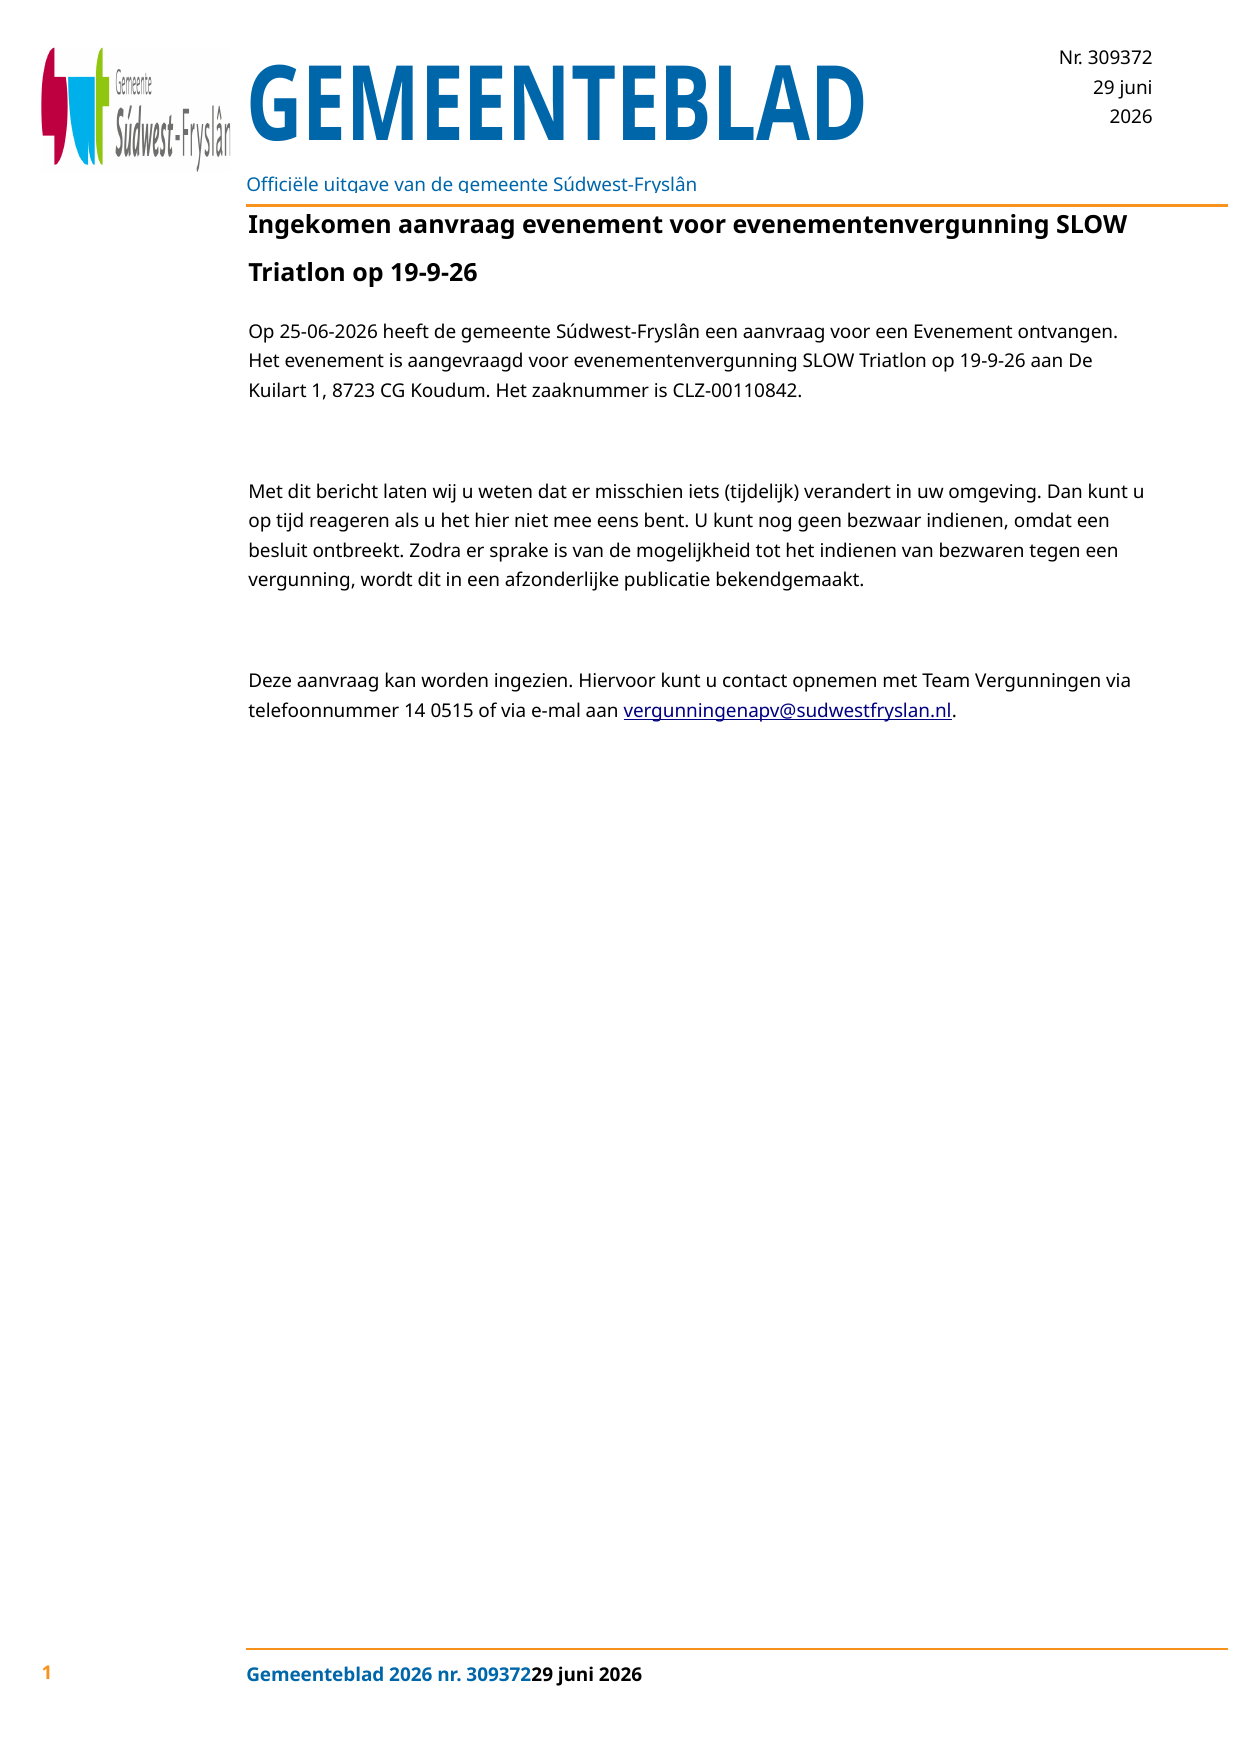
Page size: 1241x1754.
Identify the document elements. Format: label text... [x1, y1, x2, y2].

text Ingekomen aanvraag evenement voor evenementenvergunning SLOW Triatlon op 19-9-26 [248, 207, 1152, 288]
text Met dit bericht laten wij u weten dat er misschien iets (tijdelijk) verandert in uw omgeving. Dan kunt u op tijd reageren als u het hier niet mee eens bent. U kunt nog geen bezwaar indienen, omdat een besluit ontbreekt. Zodra er sprake is van de mogelijkheid tot het indienen van bezwaren tegen een vergunning, wordt dit in een afzonderlijke publicatie bekendgemaakt. [248, 478, 1152, 592]
text Deze aanvraag kan worden ingezien. Hiervoor kunt u contact opnemen met Team Vergunningen via telefoonnummer 14 0515 of via e-mal aan vergunningenapv@sudwestfryslan.nl. [248, 667, 1152, 723]
picture [41, 47, 231, 172]
text Op 25-06-2026 heeft de gemeente Súdwest-Fryslân een aanvraag voor een Evenement ontvangen. Het evenement is aangevraagd voor evenementenvergunning SLOW Triatlon op 19-9-26 aan De Kuilart 1, 8723 CG Koudum. Het zaaknummer is CLZ-00110842. [248, 318, 1152, 403]
